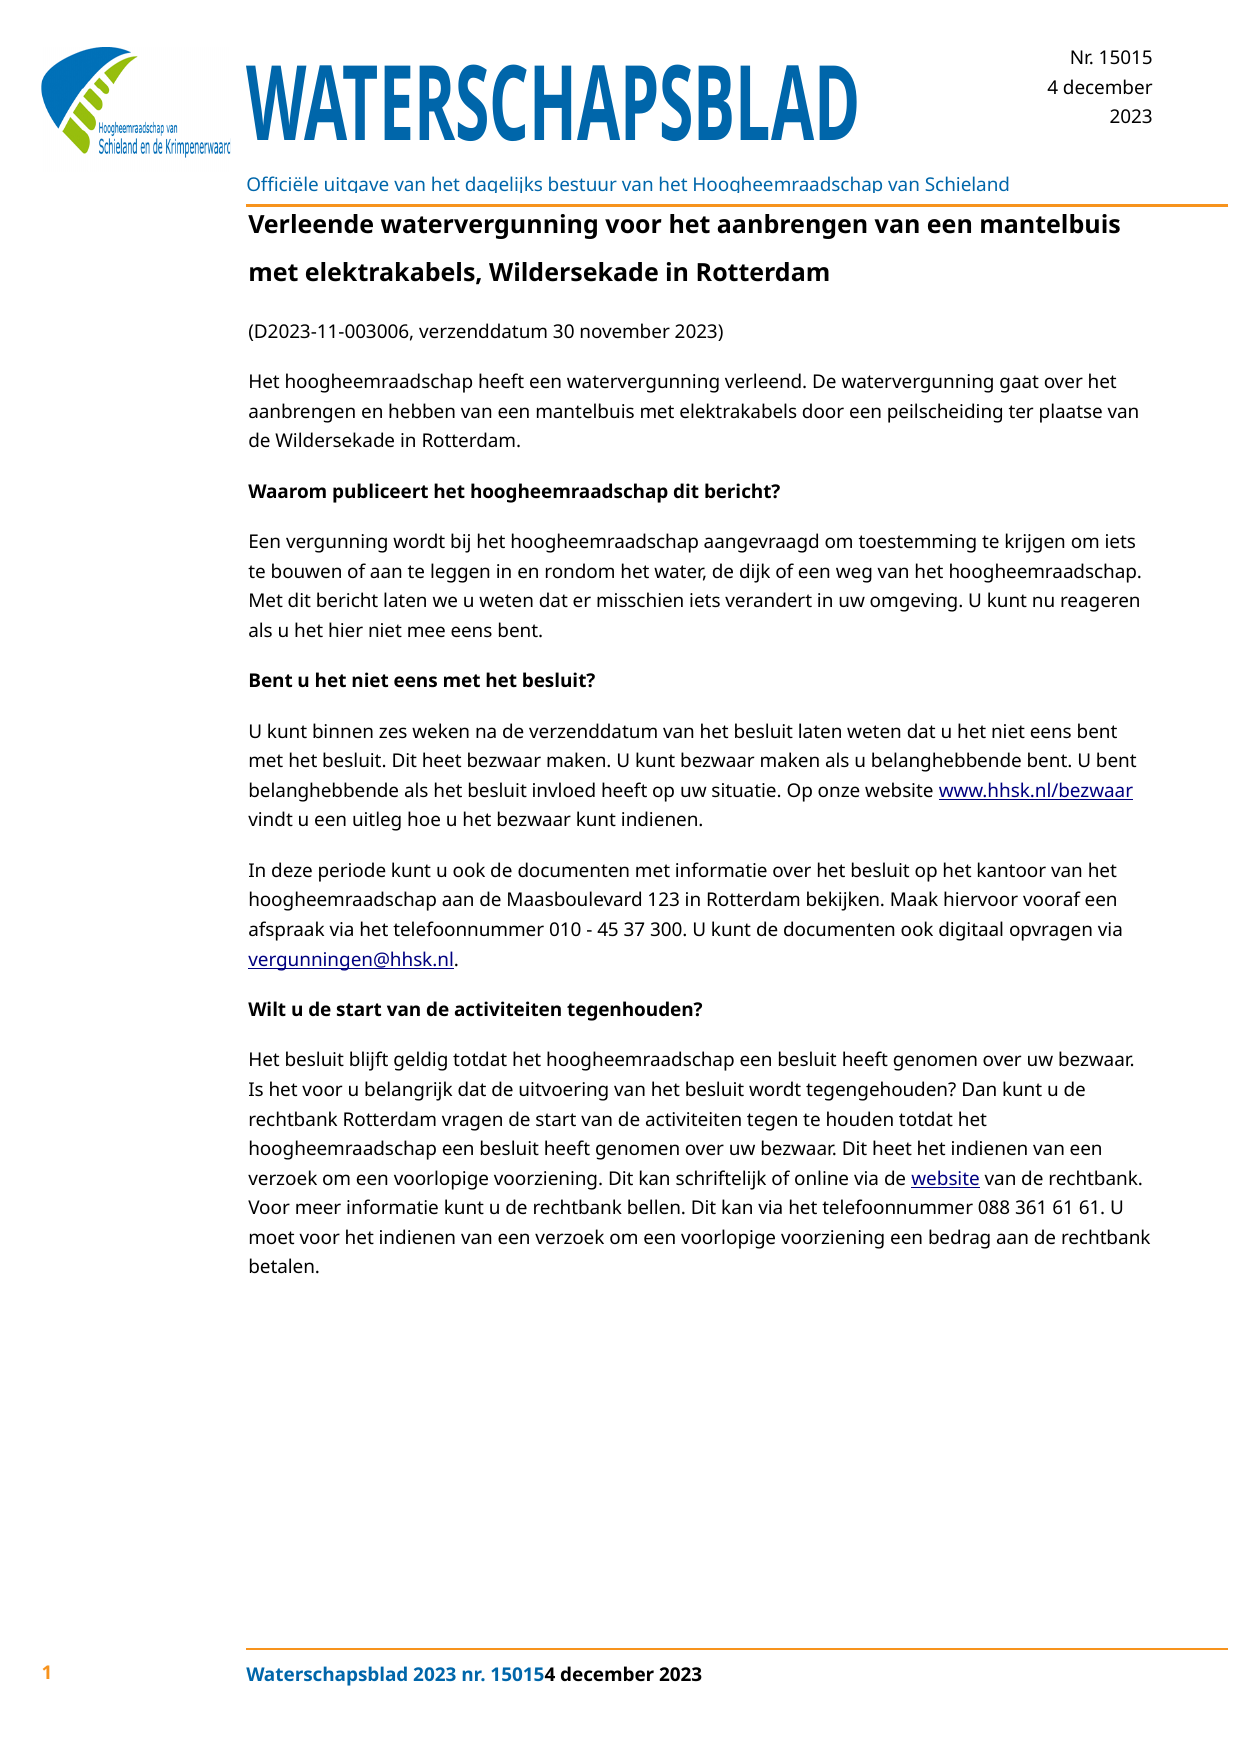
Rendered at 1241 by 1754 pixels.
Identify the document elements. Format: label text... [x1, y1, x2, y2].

text Wilt u de start van de activiteiten tegenhouden? [248, 996, 1152, 1022]
text Waarom publiceert het hoogheemraadschap dit bericht? [248, 478, 1152, 504]
text Een vergunning wordt bij het hoogheemraadschap aangevraagd om toestemming te krijgen om iets te bouwen of aan te leggen in en rondom het water, de dijk of een weg van het hoogheemraadschap. Met dit bericht laten we u weten dat er misschien iets verandert in uw omgeving. U kunt nu reageren als u het hier niet mee eens bent. [248, 528, 1152, 643]
text (D2023-11-003006, verzenddatum 30 november 2023) [248, 318, 1152, 344]
picture [41, 47, 231, 172]
text Het besluit blijft geldig totdat het hoogheemraadschap een besluit heeft genomen over uw bezwaar. Is het voor u belangrijk dat de uitvoering van het besluit wordt tegengehouden? Dan kunt u de rechtbank Rotterdam vragen de start van de activiteiten tegen te houden totdat het hoogheemraadschap een besluit heeft genomen over uw bezwaar. Dit heet het indienen van een verzoek om een voorlopige voorziening. Dit kan schriftelijk of online via de website van de rechtbank. Voor meer informatie kunt u de rechtbank bellen. Dit kan via het telefoonnummer 088 361 61 61. U moet voor het indienen van een verzoek om een voorlopige voorziening een bedrag aan de rechtbank betalen. [248, 1047, 1152, 1279]
text U kunt binnen zes weken na de verzenddatum van het besluit laten weten dat u het niet eens bent met het besluit. Dit heet bezwaar maken. U kunt bezwaar maken als u belanghebbende bent. U bent belanghebbende als het besluit invloed heeft op uw situatie. Op onze website www.hhsk.nl/bezwaar vindt u een uitleg hoe u het bezwaar kunt indienen. [248, 718, 1152, 832]
text Verleende watervergunning voor het aanbrengen van een mantelbuis met elektrakabels, Wildersekade in Rotterdam [248, 207, 1152, 288]
text Bent u het niet eens met het besluit? [248, 667, 1152, 693]
text Het hoogheemraadschap heeft een watervergunning verleend. De watervergunning gaat over het aanbrengen en hebben van een mantelbuis met elektrakabels door een peilscheiding ter plaatse van de Wildersekade in Rotterdam. [248, 368, 1152, 453]
text In deze periode kunt u ook de documenten met informatie over het besluit op het kantoor van het hoogheemraadschap aan de Maasboulevard 123 in Rotterdam bekijken. Maak hiervoor vooraf een afspraak via het telefoonnummer 010 - 45 37 300. U kunt de documenten ook digitaal opvragen via vergunningen@hhsk.nl. [248, 857, 1152, 972]
